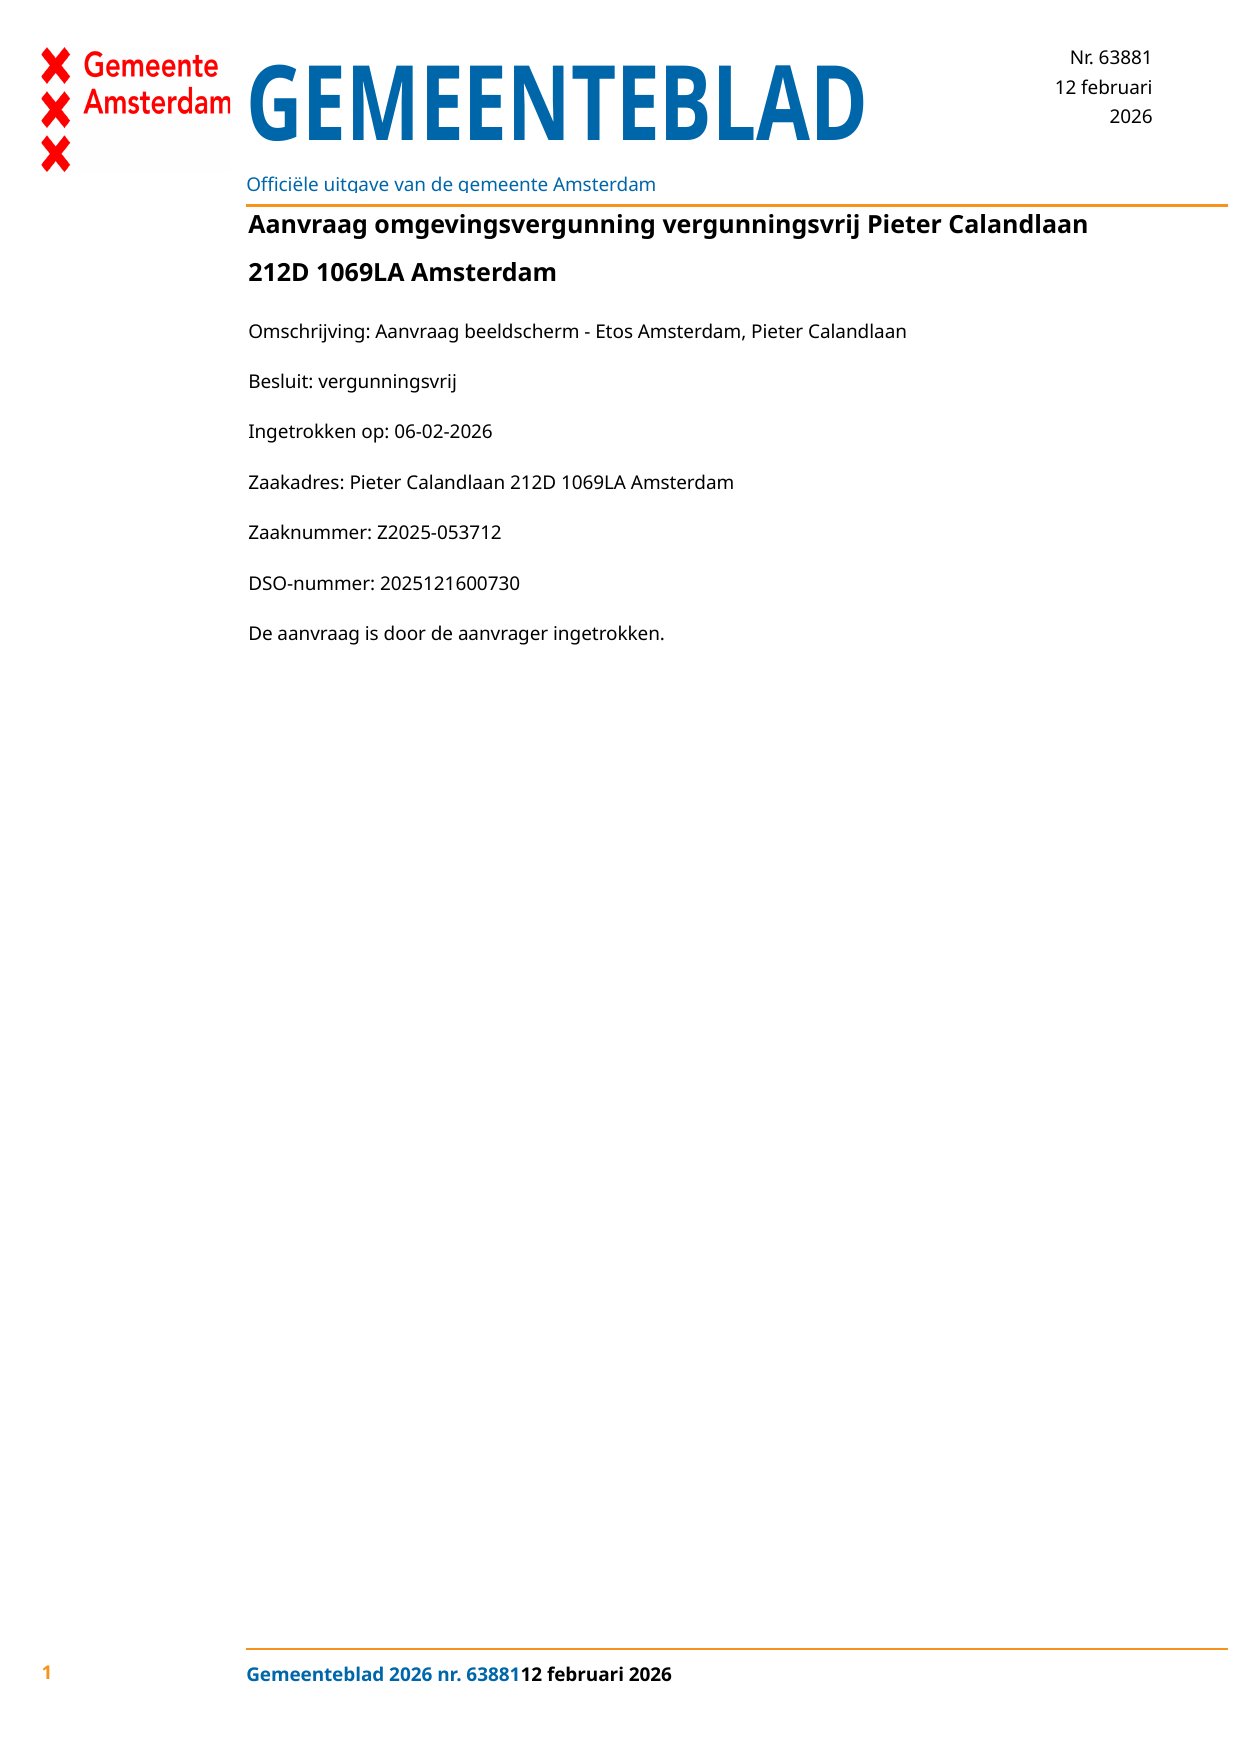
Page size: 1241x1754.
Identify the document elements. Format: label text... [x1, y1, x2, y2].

text Omschrijving: Aanvraag beeldscherm - Etos Amsterdam, Pieter Calandlaan [248, 318, 1152, 344]
text Zaaknummer: Z2025-053712 [248, 519, 1152, 545]
text Zaakadres: Pieter Calandlaan 212D 1069LA Amsterdam [248, 469, 1152, 495]
picture [41, 47, 231, 172]
text De aanvraag is door de aanvrager ingetrokken. [248, 620, 1152, 646]
text Aanvraag omgevingsvergunning vergunningsvrij Pieter Calandlaan 212D 1069LA Amsterdam [248, 207, 1152, 288]
text Besluit: vergunningsvrij [248, 368, 1152, 394]
text DSO-nummer: 2025121600730 [248, 570, 1152, 596]
text Ingetrokken op: 06-02-2026 [248, 419, 1152, 444]
